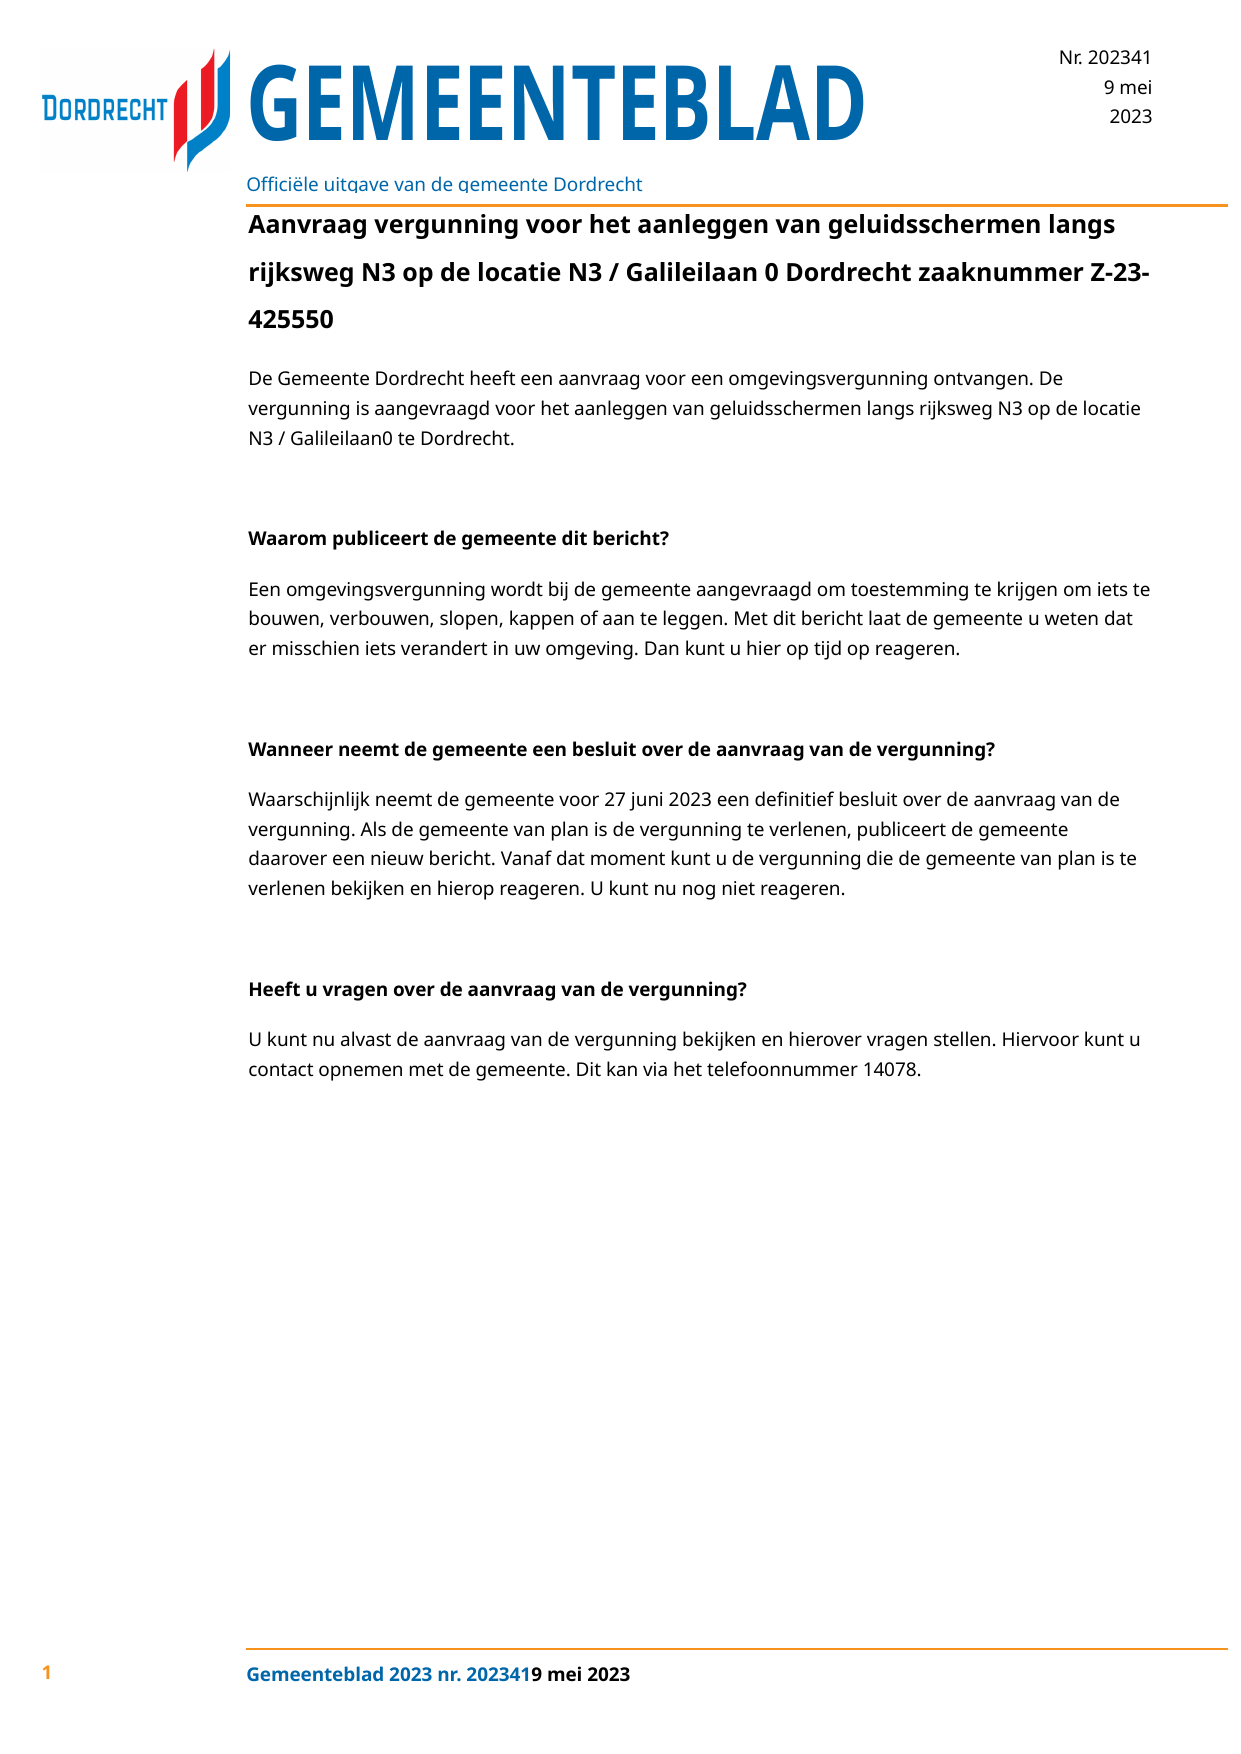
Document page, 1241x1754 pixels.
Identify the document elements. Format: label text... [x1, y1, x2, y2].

picture [41, 47, 231, 172]
text U kunt nu alvast de aanvraag van de vergunning bekijken en hierover vragen stellen. Hiervoor kunt u contact opnemen met de gemeente. Dit kan via het telefoonnummer 14078. [248, 1026, 1152, 1082]
text De Gemeente Dordrecht heeft een aanvraag voor een omgevingsvergunning ontvangen. De vergunning is aangevraagd voor het aanleggen van geluidsschermen langs rijksweg N3 op de locatie N3 / Galileilaan0 te Dordrecht. [248, 366, 1152, 450]
text Waarom publiceert de gemeente dit bericht? [248, 526, 1152, 551]
text Aanvraag vergunning voor het aanleggen van geluidsschermen langs rijksweg N3 op de locatie N3 / Galileilaan 0 Dordrecht zaaknummer Z-23-425550 [248, 207, 1152, 336]
text Waarschijnlijk neemt de gemeente voor 27 juni 2023 een definitief besluit over de aanvraag van de vergunning. Als de gemeente van plan is de vergunning te verlenen, publiceert de gemeente daarover een nieuw bericht. Vanaf dat moment kunt u de vergunning die de gemeente van plan is te verlenen bekijken en hierop reageren. U kunt nu nog niet reageren. [248, 786, 1152, 901]
text Wanneer neemt de gemeente een besluit over de aanvraag van de vergunning? [248, 736, 1152, 762]
text Een omgevingsvergunning wordt bij de gemeente aangevraagd om toestemming te krijgen om iets te bouwen, verbouwen, slopen, kappen of aan te leggen. Met dit bericht laat de gemeente u weten dat er misschien iets verandert in uw omgeving. Dan kunt u hier op tijd op reageren. [248, 576, 1152, 661]
text Heeft u vragen over de aanvraag van de vergunning? [248, 976, 1152, 1002]
